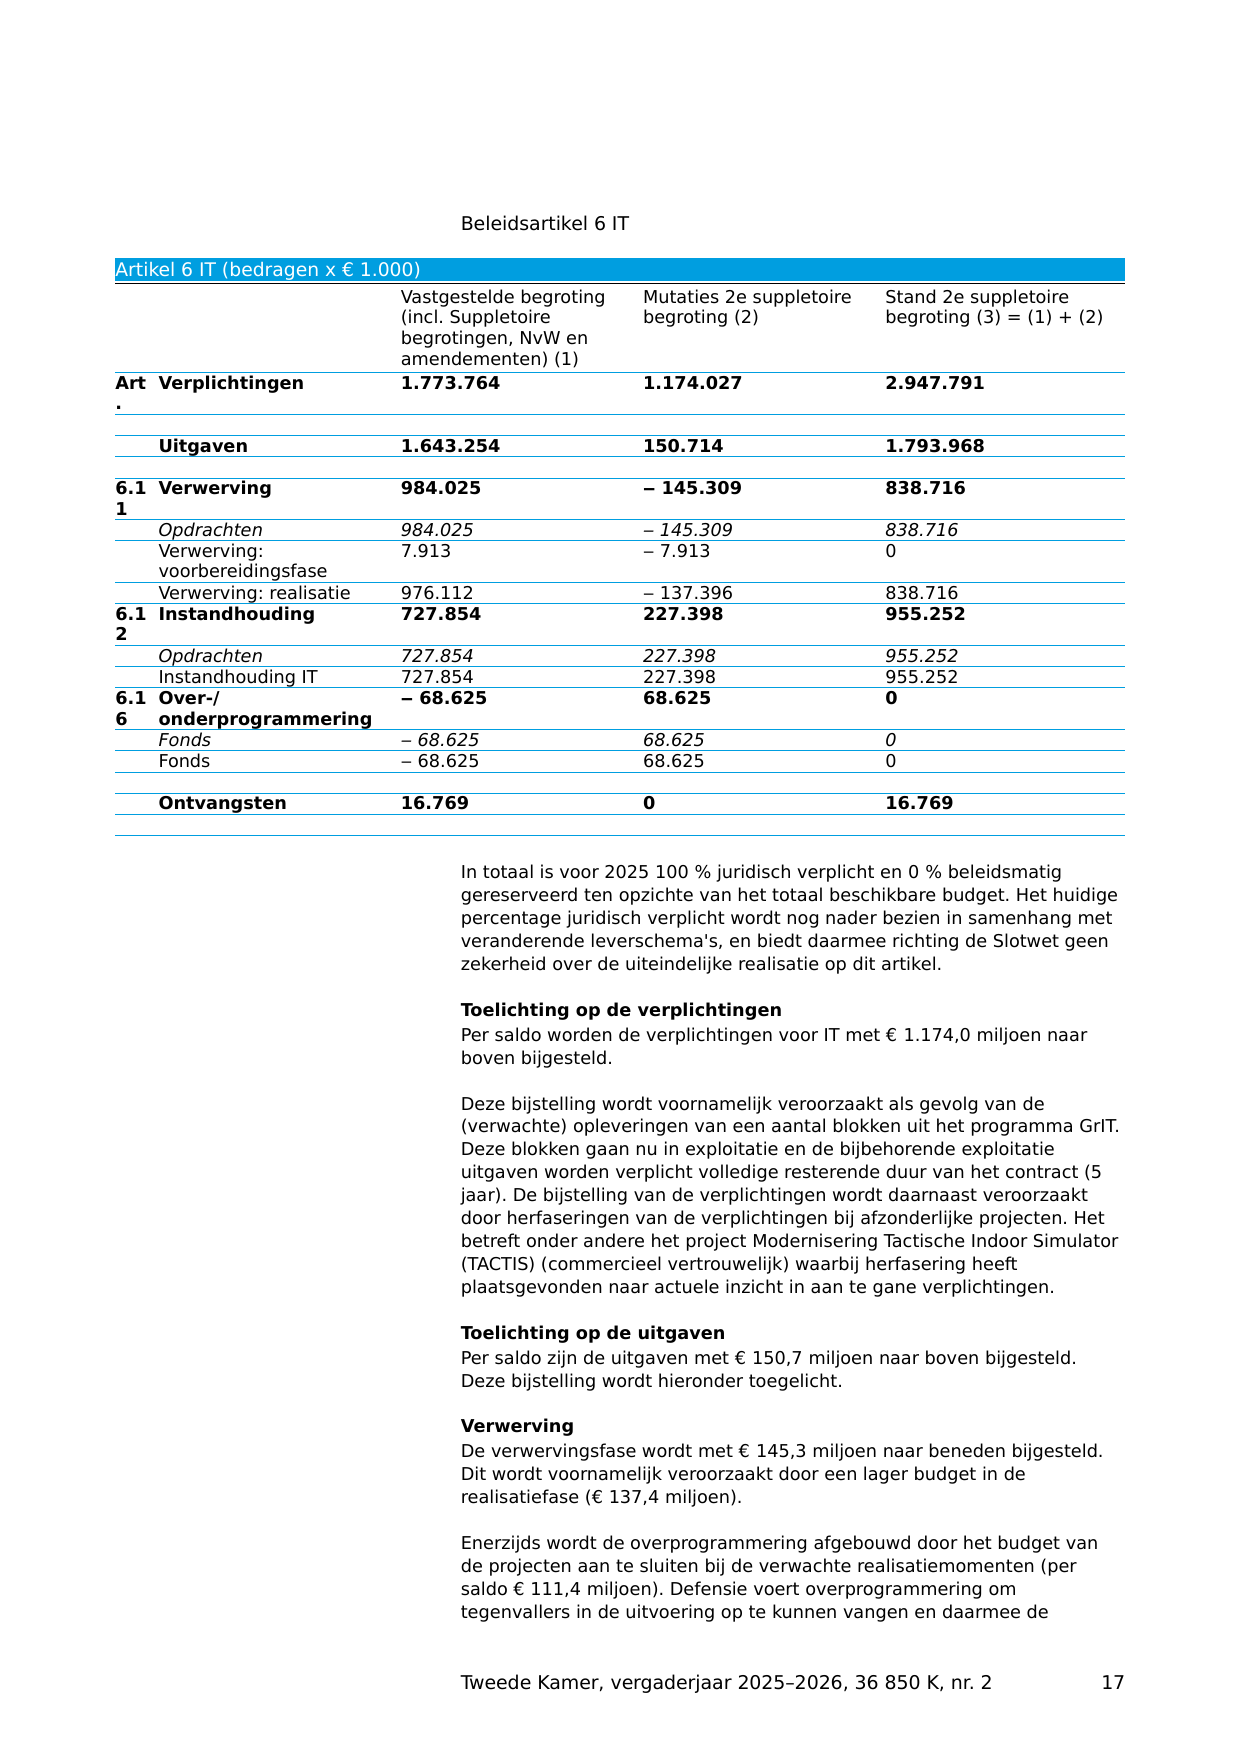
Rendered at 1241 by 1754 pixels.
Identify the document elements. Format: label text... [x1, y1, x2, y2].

table_cell [115, 730, 155, 750]
table_cell 68.625 [640, 730, 882, 750]
table_cell [115, 646, 155, 666]
table_cell 68.625 [640, 751, 882, 771]
table_cell [155, 773, 398, 792]
table_cell ‒ 68.625 [398, 688, 640, 729]
table_cell Verwerving [155, 479, 398, 519]
table_cell Opdrachten [155, 646, 398, 666]
table_cell 838.716 [882, 479, 1125, 519]
table_cell 1.773.764 [398, 373, 640, 414]
table_cell [115, 815, 155, 835]
text Toelichting op de uitgaven [461, 1321, 1125, 1344]
table_cell 6.11 [115, 479, 155, 519]
table_cell 727.854 [398, 667, 640, 687]
table_cell [640, 815, 882, 835]
table_cell 984.025 [398, 520, 640, 540]
table_cell Stand 2e suppletoire begroting (3) = (1) + (2) [882, 284, 1125, 372]
table_cell [398, 415, 640, 435]
table_cell 976.112 [398, 583, 640, 603]
table_cell [115, 541, 155, 582]
table_cell [155, 457, 398, 477]
table_cell 1.643.254 [398, 436, 640, 456]
title Beleidsartikel 6 IT [461, 213, 1125, 235]
table_cell 984.025 [398, 479, 640, 519]
table_cell 1.174.027 [640, 373, 882, 414]
table_cell 0 [882, 730, 1125, 750]
table_cell 955.252 [882, 667, 1125, 687]
table_cell 227.398 [640, 604, 882, 645]
table_cell ‒ 68.625 [398, 751, 640, 771]
table_cell [882, 415, 1125, 435]
table_cell Art. [115, 373, 155, 414]
table_cell Verwerving: realisatie [155, 583, 398, 603]
table_cell Opdrachten [155, 520, 398, 540]
table_cell Verplichtingen [155, 373, 398, 414]
table_cell 838.716 [882, 520, 1125, 540]
text Per saldo zijn de uitgaven met € 150,7 miljoen naar boven bijgesteld. Deze bijstelling wordt hieronder toegelicht. [461, 1346, 1125, 1392]
text In totaal is voor 2025 100 % juridisch verplicht en 0 % beleidsmatig gereserveerd ten opzichte van het totaal beschikbare budget. Het huidige percentage juridisch verplicht wordt nog nader bezien in samenhang met veranderende leverschema's, en biedt daarmee richting de Slotwet geen zekerheid over de uiteindelijke realisatie op dit artikel. [461, 860, 1125, 975]
table_cell 0 [882, 688, 1125, 729]
table_cell [115, 794, 155, 814]
table_cell Uitgaven [155, 436, 398, 456]
table_cell Over-/ onderprogrammering [155, 688, 398, 729]
table_cell [115, 751, 155, 771]
table_cell [115, 667, 155, 687]
table_cell 68.625 [640, 688, 882, 729]
text Toelichting op de verplichtingen [461, 998, 1125, 1021]
table_cell 955.252 [882, 604, 1125, 645]
table_cell 0 [882, 541, 1125, 582]
table_cell ‒ 145.309 [640, 520, 882, 540]
table_cell ‒ 137.396 [640, 583, 882, 603]
table_cell [115, 457, 155, 477]
table_cell Ontvangsten [155, 794, 398, 814]
table_cell 16.769 [882, 794, 1125, 814]
text De verwervingsfase wordt met € 145,3 miljoen naar beneden bijgesteld. Dit wordt voornamelijk veroorzaakt door een lager budget in de realisatiefase (€ 137,4 miljoen). [461, 1439, 1125, 1508]
table_cell Fonds [155, 730, 398, 750]
table_cell 6.16 [115, 688, 155, 729]
table_cell [882, 773, 1125, 792]
table_cell [882, 457, 1125, 477]
table_cell [640, 415, 882, 435]
table_cell Verwerving: voorbereidingsfase [155, 541, 398, 582]
table_cell Instandhouding IT [155, 667, 398, 687]
table_cell Vastgestelde begroting (incl. Suppletoire begrotingen, NvW en amendementen) (1) [398, 284, 640, 372]
table_cell ‒ 7.913 [640, 541, 882, 582]
table_cell 227.398 [640, 667, 882, 687]
table_cell [115, 436, 155, 456]
table_cell [398, 773, 640, 792]
table_cell 2.947.791 [882, 373, 1125, 414]
text Deze bijstelling wordt voornamelijk veroorzaakt als gevolg van de (verwachte) opleveringen van een aantal blokken uit het programma GrIT. Deze blokken gaan nu in exploitatie en de bijbehorende exploitatie uitgaven worden verplicht volledige resterende duur van het contract (5 jaar). De bijstelling van de verplichtingen wordt daarnaast veroorzaakt door herfaseringen van de verplichtingen bij afzonderlijke projecten. Het betreft onder andere het project Modernisering Tactische Indoor Simulator (TACTIS) (commercieel vertrouwelijk) waarbij herfasering heeft plaatsgevonden naar actuele inzicht in aan te gane verplichtingen. [461, 1092, 1125, 1298]
table_cell [155, 415, 398, 435]
table_cell 150.714 [640, 436, 882, 456]
text Enerzijds wordt de overprogrammering afgebouwd door het budget van de projecten aan te sluiten bij de verwachte realisatiemomenten (per saldo € 111,4 miljoen). Defensie voert overprogrammering om tegenvallers in de uitvoering op te kunnen vangen en daarmee de [461, 1531, 1125, 1623]
table_cell [882, 815, 1125, 835]
table_cell 1.793.968 [882, 436, 1125, 456]
table_cell 7.913 [398, 541, 640, 582]
table_cell 16.769 [398, 794, 640, 814]
table_cell [155, 284, 398, 372]
table_cell 6.12 [115, 604, 155, 645]
table_cell [398, 457, 640, 477]
table_cell ‒ 68.625 [398, 730, 640, 750]
table_cell Fonds [155, 751, 398, 771]
table_cell 0 [882, 751, 1125, 771]
table_cell 227.398 [640, 646, 882, 666]
text Verwerving [461, 1414, 1125, 1437]
table_cell [115, 284, 155, 372]
table_cell [115, 583, 155, 603]
table_cell [640, 773, 882, 792]
table_cell [640, 457, 882, 477]
table_cell Instandhouding [155, 604, 398, 645]
table_cell 727.854 [398, 604, 640, 645]
table_cell Mutaties 2e suppletoire begroting (2) [640, 284, 882, 372]
table_cell [155, 815, 398, 835]
table_cell [115, 773, 155, 792]
table_cell [115, 415, 155, 435]
table_cell ‒ 145.309 [640, 479, 882, 519]
table_cell 727.854 [398, 646, 640, 666]
table_cell 838.716 [882, 583, 1125, 603]
table_cell [115, 520, 155, 540]
table_cell 955.252 [882, 646, 1125, 666]
table_cell 0 [640, 794, 882, 814]
text Per saldo worden de verplichtingen voor IT met € 1.174,0 miljoen naar boven bijgesteld. [461, 1023, 1125, 1069]
table_cell [398, 815, 640, 835]
